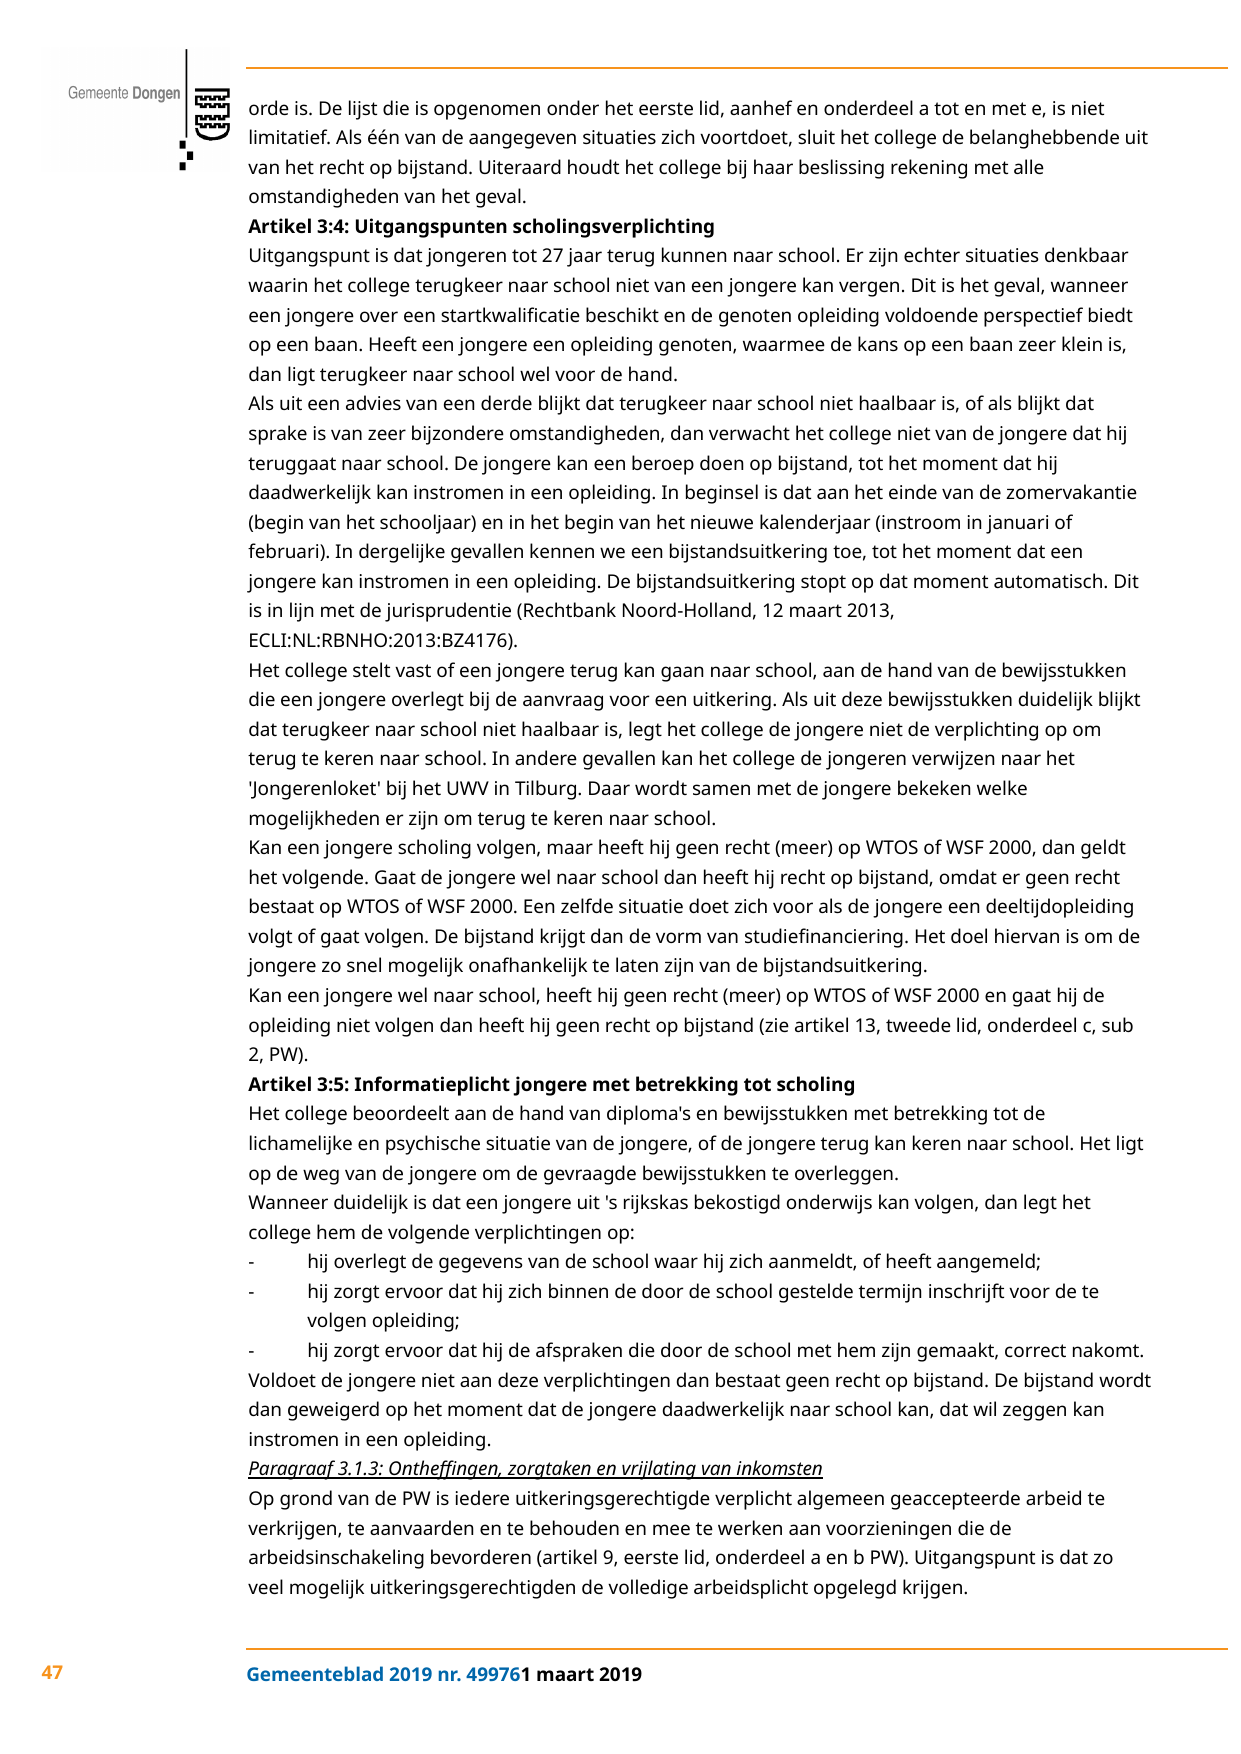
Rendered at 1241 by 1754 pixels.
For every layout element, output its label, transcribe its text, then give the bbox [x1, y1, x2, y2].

text Uitgangspunt is dat jongeren tot 27 jaar terug kunnen naar school. Er zijn echter situaties denkbaar waarin het college terugkeer naar school niet van een jongere kan vergen. Dit is het geval, wanneer een jongere over een startkwalificatie beschikt en de genoten opleiding voldoende perspectief biedt op een baan. Heeft een jongere een opleiding genoten, waarmee de kans op een baan zeer klein is, dan ligt terugkeer naar school wel voor de hand. [248, 243, 1152, 387]
text Kan een jongere wel naar school, heeft hij geen recht (meer) op WTOS of WSF 2000 en gaat hij de opleiding niet volgen dan heeft hij geen recht op bijstand (zie artikel 13, tweede lid, onderdeel c, sub 2, PW). [248, 982, 1152, 1067]
list hij zorgt ervoor dat hij de afspraken die door de school met hem zijn gemaakt, correct nakomt. [248, 1337, 1152, 1363]
text Als uit een advies van een derde blijkt dat terugkeer naar school niet haalbaar is, of als blijkt dat sprake is van zeer bijzondere omstandigheden, dan verwacht het college niet van de jongere dat hij teruggaat naar school. De jongere kan een beroep doen op bijstand, tot het moment dat hij daadwerkelijk kan instromen in een opleiding. In beginsel is dat aan het einde van de zomervakantie (begin van het schooljaar) en in het begin van het nieuwe kalenderjaar (instroom in januari of februari). In dergelijke gevallen kennen we een bijstandsuitkering toe, tot het moment dat een jongere kan instromen in een opleiding. De bijstandsuitkering stopt op dat moment automatisch. Dit is in lijn met de jurisprudentie (Rechtbank Noord-Holland, 12 maart 2013, ECLI:NL:RBNHO:2013:BZ4176). [248, 391, 1152, 653]
text Op grond van de PW is iedere uitkeringsgerechtigde verplicht algemeen geaccepteerde arbeid te verkrijgen, te aanvaarden en te behouden en mee te werken aan voorzieningen die de arbeidsinschakeling bevorderen (artikel 9, eerste lid, onderdeel a en b PW). Uitgangspunt is dat zo veel mogelijk uitkeringsgerechtigden de volledige arbeidsplicht opgelegd krijgen. [248, 1485, 1152, 1600]
list hij overlegt de gegevens van de school waar hij zich aanmeldt, of heeft aangemeld; [248, 1248, 1152, 1274]
list hij zorgt ervoor dat hij zich binnen de door de school gestelde termijn inschrijft voor de te volgen opleiding; [248, 1278, 1152, 1333]
text orde is. De lijst die is opgenomen onder het eerste lid, aanhef en onderdeel a tot en met e, is niet limitatief. Als één van de aangegeven situaties zich voortdoet, sluit het college de belanghebbende uit van het recht op bijstand. Uiteraard houdt het college bij haar beslissing rekening met alle omstandigheden van het geval. [248, 95, 1152, 209]
text Paragraaf 3.1.3: Ontheffingen, zorgtaken en vrijlating van inkomsten [248, 1456, 1152, 1481]
picture [41, 47, 231, 172]
text Het college beoordeelt aan de hand van diploma's en bewijsstukken met betrekking tot de lichamelijke en psychische situatie van de jongere, of de jongere terug kan keren naar school. Het ligt op de weg van de jongere om de gevraagde bewijsstukken te overleggen. [248, 1101, 1152, 1186]
text Wanneer duidelijk is dat een jongere uit 's rijkskas bekostigd onderwijs kan volgen, dan legt het college hem de volgende verplichtingen op: [248, 1189, 1152, 1245]
text Het college stelt vast of een jongere terug kan gaan naar school, aan de hand van de bewijsstukken die een jongere overlegt bij de aanvraag voor een uitkering. Als uit deze bewijsstukken duidelijk blijkt dat terugkeer naar school niet haalbaar is, legt het college de jongere niet de verplichting op om terug te keren naar school. In andere gevallen kan het college de jongeren verwijzen naar het 'Jongerenloket' bij het UWV in Tilburg. Daar wordt samen met de jongere bekeken welke mogelijkheden er zijn om terug te keren naar school. [248, 657, 1152, 831]
text Kan een jongere scholing volgen, maar heeft hij geen recht (meer) op WTOS of WSF 2000, dan geldt het volgende. Gaat de jongere wel naar school dan heeft hij recht op bijstand, omdat er geen recht bestaat op WTOS of WSF 2000. Een zelfde situatie doet zich voor als de jongere een deeltijdopleiding volgt of gaat volgen. De bijstand krijgt dan de vorm van studiefinanciering. Het doel hiervan is om de jongere zo snel mogelijk onafhankelijk te laten zijn van de bijstandsuitkering. [248, 834, 1152, 978]
text Voldoet de jongere niet aan deze verplichtingen dan bestaat geen recht op bijstand. De bijstand wordt dan geweigerd op het moment dat de jongere daadwerkelijk naar school kan, dat wil zeggen kan instromen in een opleiding. [248, 1367, 1152, 1452]
text Artikel 3:4: Uitgangspunten scholingsverplichting [248, 213, 1152, 239]
text Artikel 3:5: Informatieplicht jongere met betrekking tot scholing [248, 1071, 1152, 1097]
